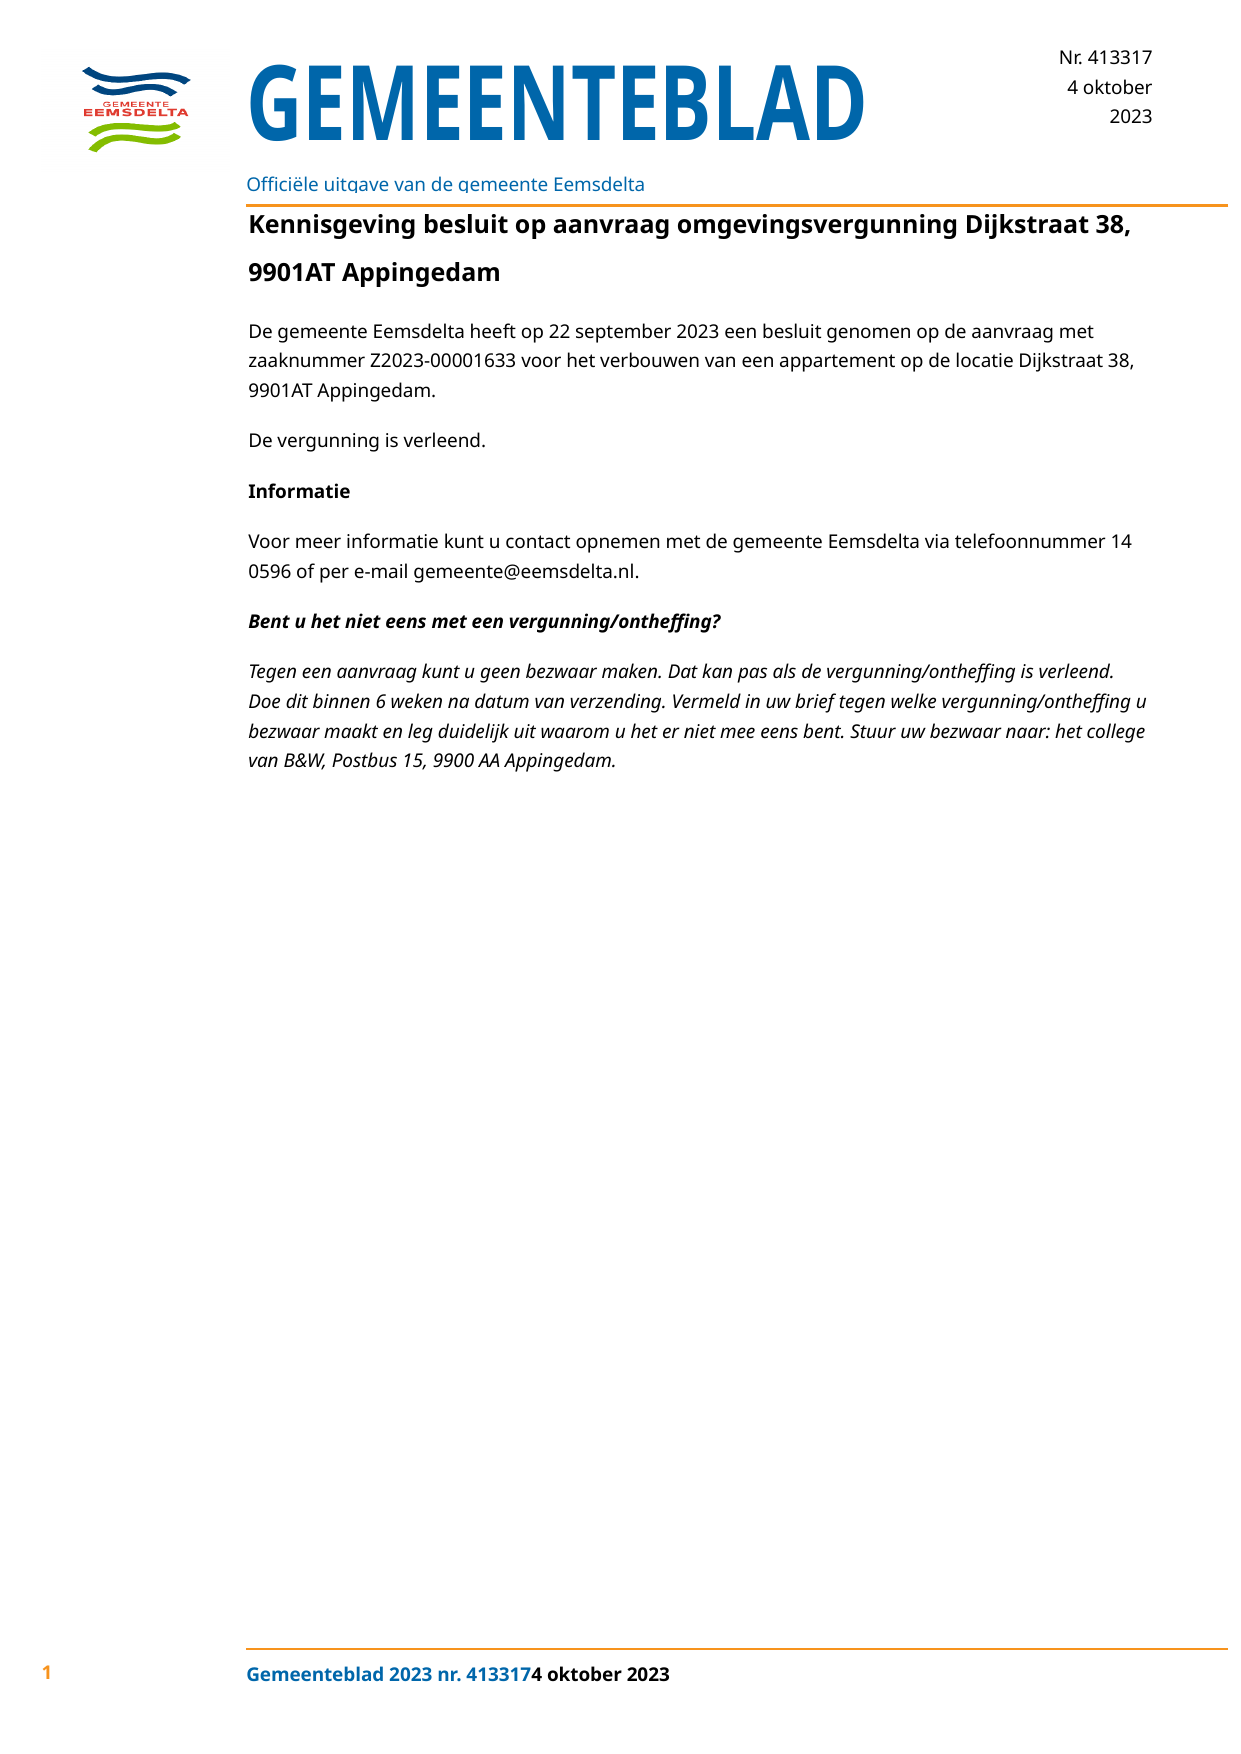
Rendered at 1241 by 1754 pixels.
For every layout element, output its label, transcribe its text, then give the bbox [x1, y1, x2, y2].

text Kennisgeving besluit op aanvraag omgevingsvergunning Dijkstraat 38, 9901AT Appingedam [248, 207, 1152, 288]
text De vergunning is verleend. [248, 427, 1152, 453]
text De gemeente Eemsdelta heeft op 22 september 2023 een besluit genomen op de aanvraag met zaaknummer Z2023-00001633 voor het verbouwen van een appartement op de locatie Dijkstraat 38, 9901AT Appingedam. [248, 318, 1152, 403]
text Bent u het niet eens met een vergunning/ontheffing? [248, 608, 1152, 634]
picture [41, 47, 231, 172]
text Voor meer informatie kunt u contact opnemen met de gemeente Eemsdelta via telefoonnummer 14 0596 of per e-mail gemeente@eemsdelta.nl. [248, 528, 1152, 584]
text Tegen een aanvraag kunt u geen bezwaar maken. Dat kan pas als de vergunning/ontheffing is verleend. Doe dit binnen 6 weken na datum van verzending. Vermeld in uw brief tegen welke vergunning/ontheffing u bezwaar maakt en leg duidelijk uit waarom u het er niet mee eens bent. Stuur uw bezwaar naar: het college van B&W, Postbus 15, 9900 AA Appingedam. [248, 659, 1152, 773]
text Informatie [248, 478, 1152, 504]
